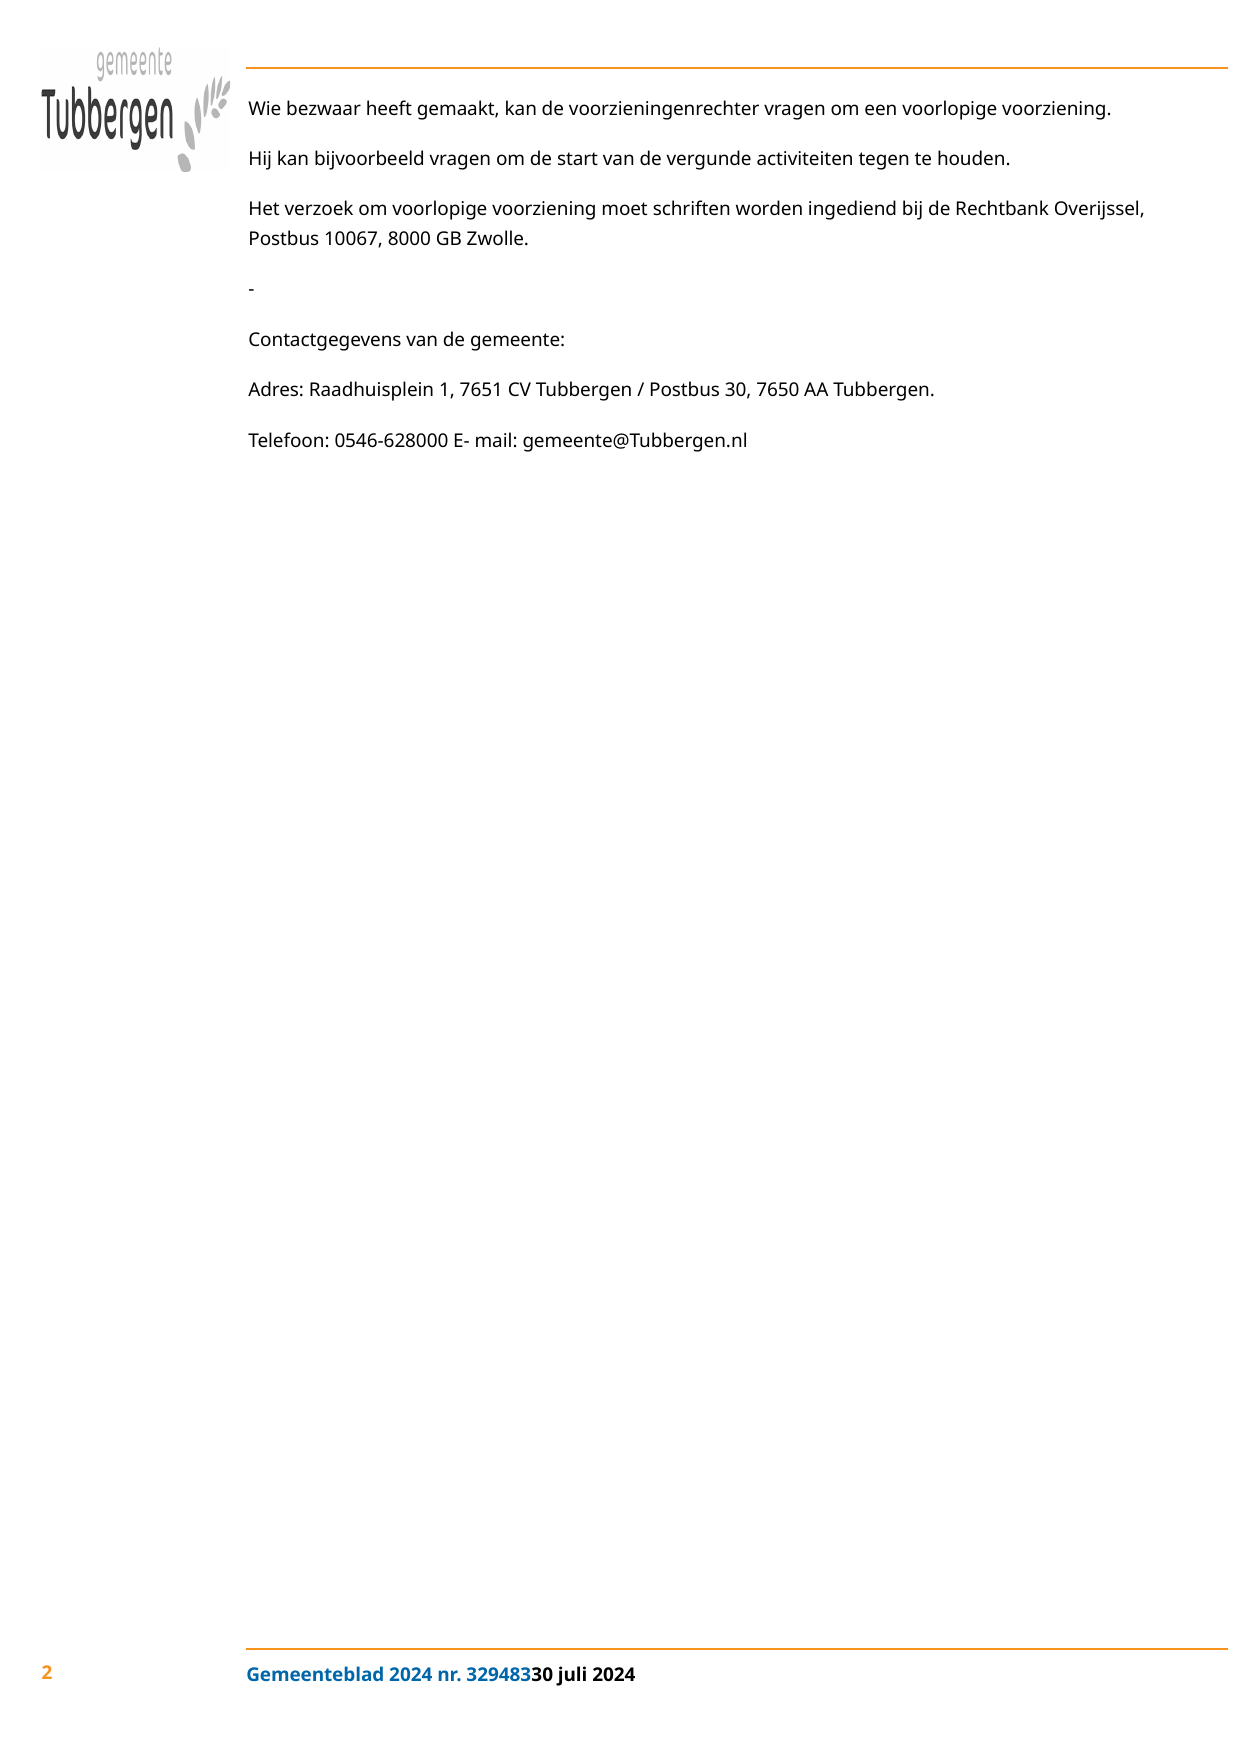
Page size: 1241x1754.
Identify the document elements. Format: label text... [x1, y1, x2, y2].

text Adres: Raadhuisplein 1, 7651 CV Tubbergen / Postbus 30, 7650 AA Tubbergen. [248, 376, 1152, 402]
text Wie bezwaar heeft gemaakt, kan de voorzieningenrechter vragen om een voorlopige voorziening. [248, 95, 1152, 121]
text Het verzoek om voorlopige voorziening moet schriften worden ingediend bij de Rechtbank Overijssel, Postbus 10067, 8000 GB Zwolle. [248, 196, 1152, 251]
text Hij kan bijvoorbeeld vragen om de start van de vergunde activiteiten tegen te houden. [248, 145, 1152, 171]
text Telefoon: 0546-628000 E- mail: gemeente@Tubbergen.nl [248, 427, 1152, 453]
text Contactgegevens van de gemeente: [248, 326, 1152, 352]
text - [248, 276, 1152, 301]
picture [41, 47, 231, 172]
